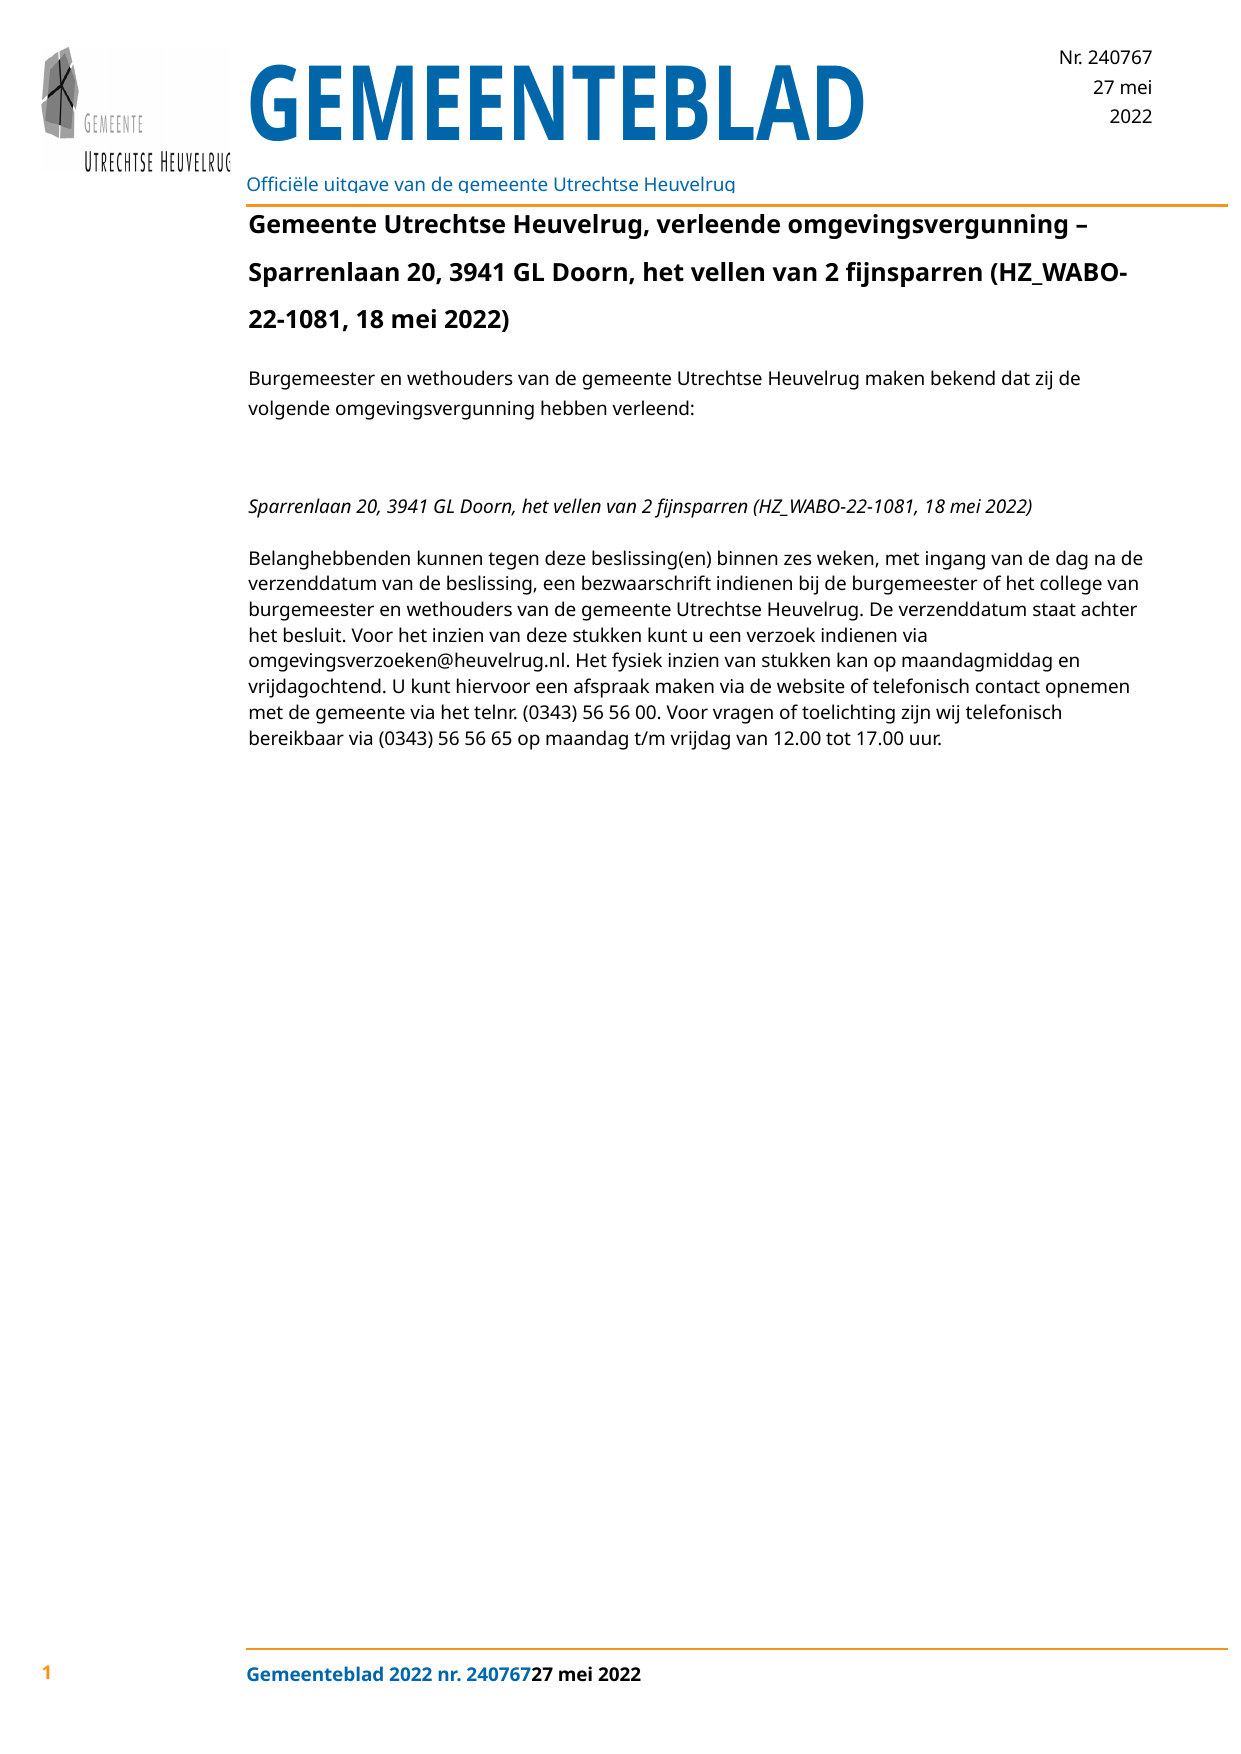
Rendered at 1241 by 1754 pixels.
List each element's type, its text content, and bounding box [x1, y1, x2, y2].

text Belanghebbenden kunnen tegen deze beslissing(en) binnen zes weken, met ingang van de dag na de verzenddatum van de beslissing, een bezwaarschrift indienen bij de burgemeester of het college van burgemeester en wethouders van de gemeente Utrechtse Heuvelrug. De verzenddatum staat achter het besluit. Voor het inzien van deze stukken kunt u een verzoek indienen via omgevingsverzoeken@heuvelrug.nl. Het fysiek inzien van stukken kan op maandagmiddag en vrijdagochtend. U kunt hiervoor een afspraak maken via de website of telefonisch contact opnemen met de gemeente via het telnr. (0343) 56 56 00. Voor vragen of toelichting zijn wij telefonisch bereikbaar via (0343) 56 56 65 op maandag t/m vrijdag van 12.00 tot 17.00 uur. [248, 545, 1152, 751]
text Gemeente Utrechtse Heuvelrug, verleende omgevingsvergunning – Sparrenlaan 20, 3941 GL Doorn, het vellen van 2 fijnsparren (HZ_WABO-22-1081, 18 mei 2022) [248, 207, 1152, 336]
text Sparrenlaan 20, 3941 GL Doorn, het vellen van 2 fijnsparren (HZ_WABO-22-1081, 18 mei 2022) [248, 493, 1152, 519]
text Burgemeester en wethouders van de gemeente Utrechtse Heuvelrug maken bekend dat zij de volgende omgevingsvergunning hebben verleend: [248, 366, 1152, 421]
picture [41, 47, 231, 172]
